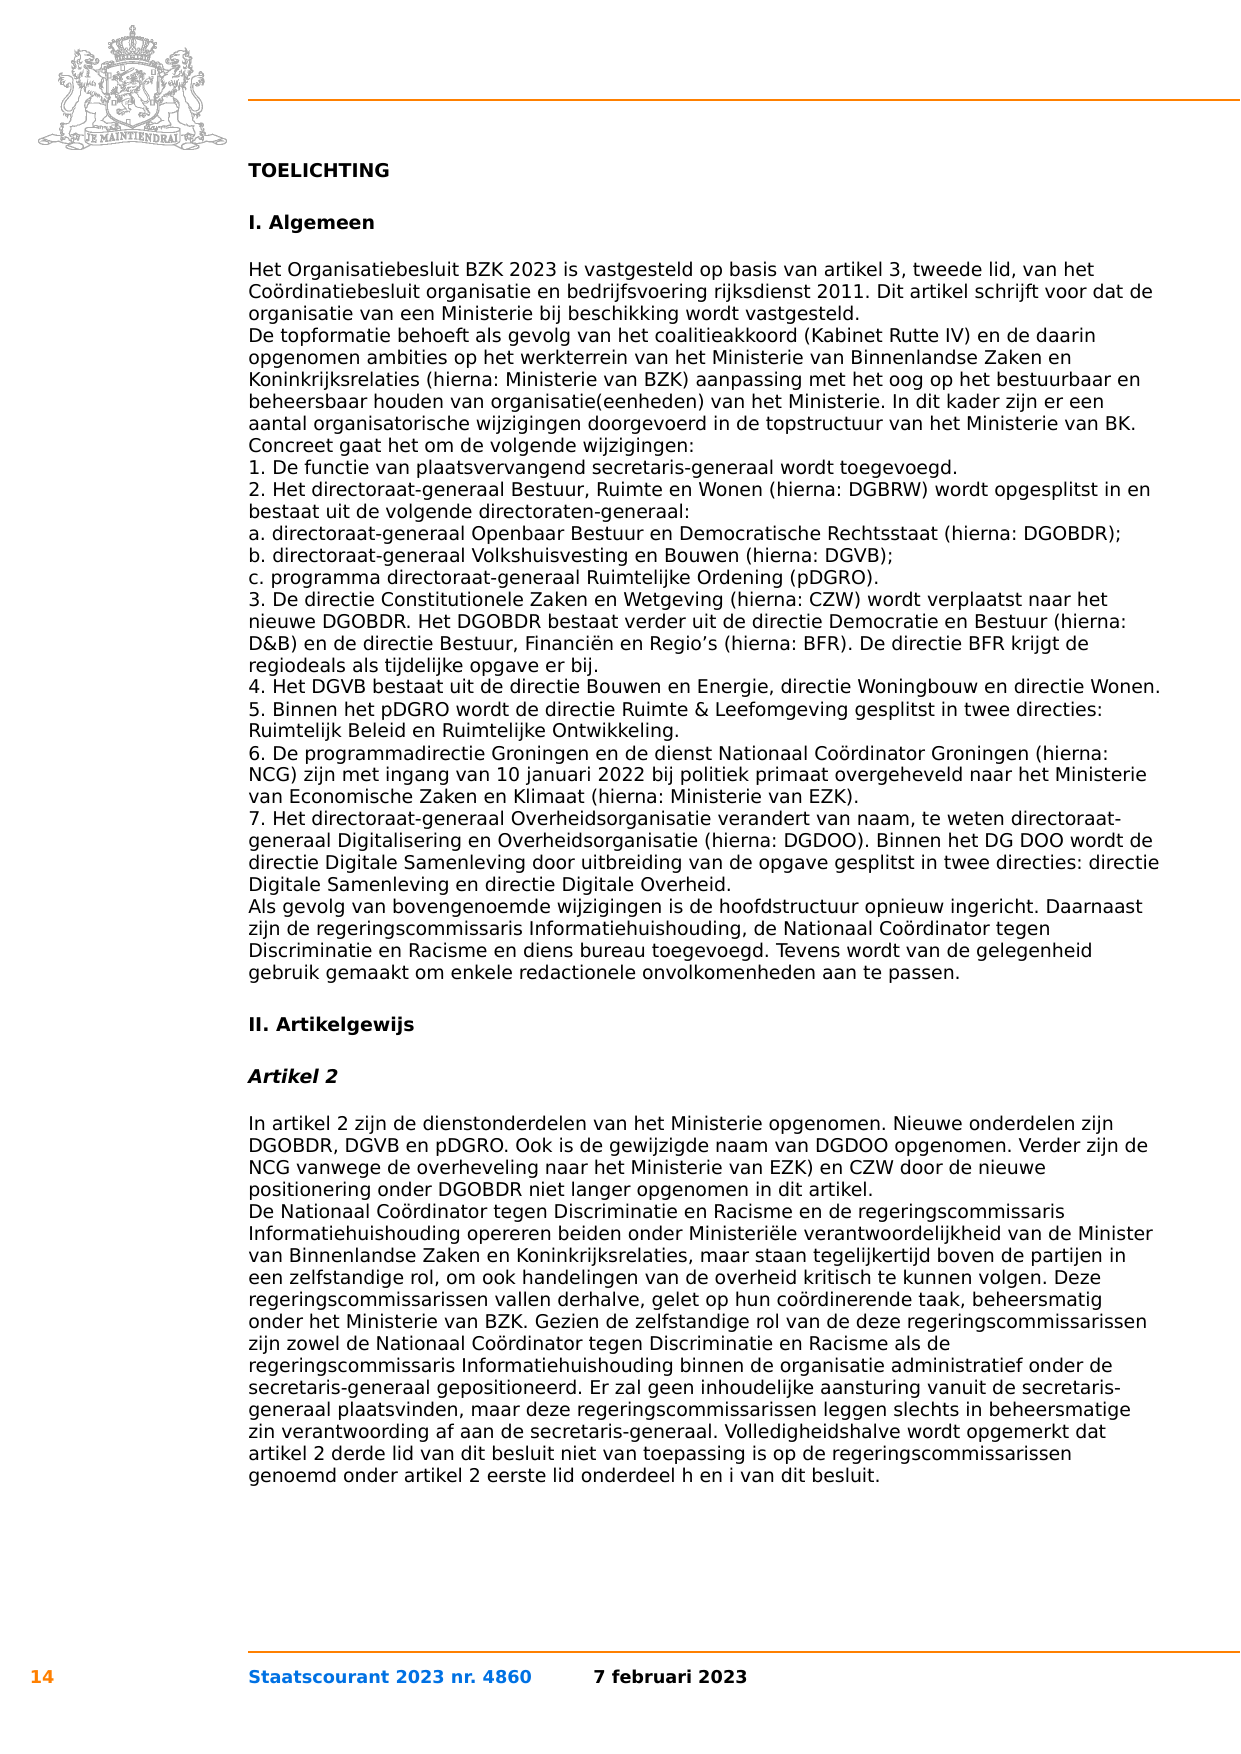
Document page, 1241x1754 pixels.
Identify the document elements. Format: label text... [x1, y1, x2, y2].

text De Nationaal Coördinator tegen Discriminatie en Racisme en de regeringscommissaris Informatiehuishouding opereren beiden onder Ministeriële verantwoordelijkheid van de Minister van Binnenlandse Zaken en Koninkrijksrelaties, maar staan tegelijkertijd boven de partijen in een zelfstandige rol, om ook handelingen van de overheid kritisch te kunnen volgen. Deze regeringscommissarissen vallen derhalve, gelet op hun coördinerende taak, beheersmatig onder het Ministerie van BZK. Gezien de zelfstandige rol van de deze regeringscommissarissen zijn zowel de Nationaal Coördinator tegen Discriminatie en Racisme als de regeringscommissaris Informatiehuishouding binnen de organisatie administratief onder de secretaris-generaal gepositioneerd. Er zal geen inhoudelijke aansturing vanuit de secretaris-generaal plaatsvinden, maar deze regeringscommissarissen leggen slechts in beheersmatige zin verantwoording af aan de secretaris-generaal. Volledigheidshalve wordt opgemerkt dat artikel 2 derde lid van dit besluit niet van toepassing is op de regeringscommissarissen genoemd onder artikel 2 eerste lid onderdeel h en i van dit besluit. [248, 1201, 1163, 1487]
text a. directoraat-generaal Openbaar Bestuur en Democratische Rechtsstaat (hierna: DGOBDR); [248, 523, 1163, 544]
subtitle TOELICHTING [248, 160, 1163, 182]
subtitle II. Artikelgewijs [248, 1014, 1163, 1036]
text 2. Het directoraat-generaal Bestuur, Ruimte en Wonen (hierna: DGBRW) wordt opgesplitst in en bestaat uit de volgende directoraten-generaal: [248, 479, 1163, 523]
text c. programma directoraat-generaal Ruimtelijke Ordening (pDGRO). [248, 567, 1163, 588]
text 5. Binnen het pDGRO wordt de directie Ruimte & Leefomgeving gesplitst in twee directies: Ruimtelijk Beleid en Ruimtelijke Ontwikkeling. [248, 698, 1163, 742]
text 3. De directie Constitutionele Zaken en Wetgeving (hierna: CZW) wordt verplaatst naar het nieuwe DGOBDR. Het DGOBDR bestaat verder uit de directie Democratie en Bestuur (hierna: D&B) en de directie Bestuur, Financiën en Regio’s (hierna: BFR). De directie BFR krijgt de regiodeals als tijdelijke opgave er bij. [248, 588, 1163, 676]
text 1. De functie van plaatsvervangend secretaris-generaal wordt toegevoegd. [248, 457, 1163, 479]
text De topformatie behoeft als gevolg van het coalitieakkoord (Kabinet Rutte IV) en de daarin opgenomen ambities op het werkterrein van het Ministerie van Binnenlandse Zaken en Koninkrijksrelaties (hierna: Ministerie van BZK) aanpassing met het oog op het bestuurbaar en beheersbaar houden van organisatie(eenheden) van het Ministerie. In dit kader zijn er een aantal organisatorische wijzigingen doorgevoerd in de topstructuur van het Ministerie van BK. Concreet gaat het om de volgende wijzigingen: [248, 325, 1163, 457]
subtitle I. Algemeen [248, 212, 1163, 234]
text 6. De programmadirectie Groningen en de dienst Nationaal Coördinator Groningen (hierna: NCG) zijn met ingang van 10 januari 2022 bij politiek primaat overgeheveld naar het Ministerie van Economische Zaken en Klimaat (hierna: Ministerie van EZK). [248, 742, 1163, 808]
text Als gevolg van bovengenoemde wijzigingen is de hoofdstructuur opnieuw ingericht. Daarnaast zijn de regeringscommissaris Informatiehuishouding, de Nationaal Coördinator tegen Discriminatie en Racisme en diens bureau toegevoegd. Tevens wordt van de gelegenheid gebruik gemaakt om enkele redactionele onvolkomenheden aan te passen. [248, 896, 1163, 984]
subtitle Artikel 2 [248, 1066, 1163, 1088]
text 4. Het DGVB bestaat uit de directie Bouwen en Energie, directie Woningbouw en directie Wonen. [248, 676, 1163, 698]
picture [38, 25, 227, 150]
text b. directoraat-generaal Volkshuisvesting en Bouwen (hierna: DGVB); [248, 544, 1163, 567]
text Het Organisatiebesluit BZK 2023 is vastgesteld op basis van artikel 3, tweede lid, van het Coördinatiebesluit organisatie en bedrijfsvoering rijksdienst 2011. Dit artikel schrijft voor dat de organisatie van een Ministerie bij beschikking wordt vastgesteld. [248, 259, 1163, 325]
text In artikel 2 zijn de dienstonderdelen van het Ministerie opgenomen. Nieuwe onderdelen zijn DGOBDR, DGVB en pDGRO. Ook is de gewijzigde naam van DGDOO opgenomen. Verder zijn de NCG vanwege de overheveling naar het Ministerie van EZK) en CZW door de nieuwe positionering onder DGOBDR niet langer opgenomen in dit artikel. [248, 1113, 1163, 1201]
text 7. Het directoraat-generaal Overheidsorganisatie verandert van naam, te weten directoraat-generaal Digitalisering en Overheidsorganisatie (hierna: DGDOO). Binnen het DG DOO wordt de directie Digitale Samenleving door uitbreiding van de opgave gesplitst in twee directies: directie Digitale Samenleving en directie Digitale Overheid. [248, 808, 1163, 896]
